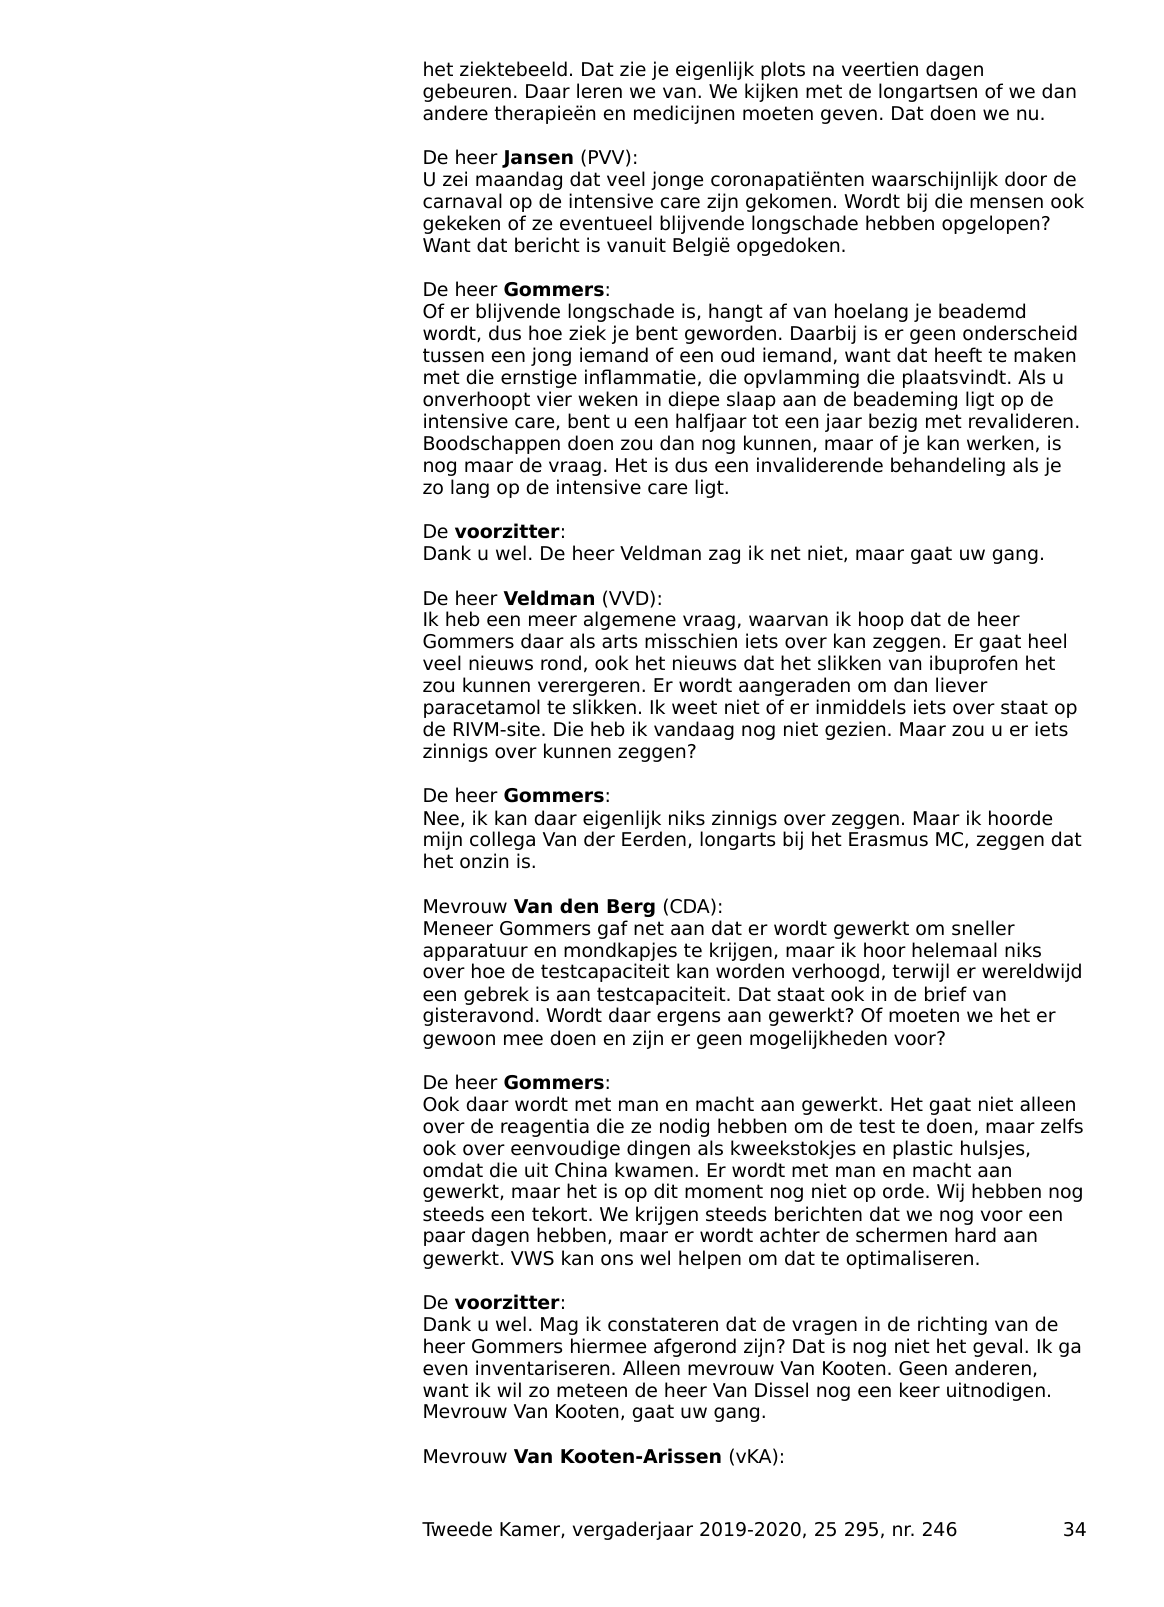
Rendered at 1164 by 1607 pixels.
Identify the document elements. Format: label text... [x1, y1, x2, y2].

text het ziektebeeld. Dat zie je eigenlijk plots na veertien dagen gebeuren. Daar leren we van. We kijken met de longartsen of we dan andere therapieën en medicijnen moeten geven. Dat doen we nu. [422, 59, 1087, 125]
text Ook daar wordt met man en macht aan gewerkt. Het gaat niet alleen over de reagentia die ze nodig hebben om de test te doen, maar zelfs ook over eenvoudige dingen als kweekstokjes en plastic hulsjes, omdat die uit China kwamen. Er wordt met man en macht aan gewerkt, maar het is op dit moment nog niet op orde. Wij hebben nog steeds een tekort. We krijgen steeds berichten dat we nog voor een paar dagen hebben, maar er wordt achter de schermen hard aan gewerkt. VWS kan ons wel helpen om dat te optimaliseren. [422, 1093, 1087, 1269]
text De voorzitter: [422, 1292, 1087, 1313]
text De voorzitter: [422, 521, 1087, 543]
text De heer Jansen (PVV): [422, 147, 1087, 169]
text Dank u wel. De heer Veldman zag ik net niet, maar gaat uw gang. [422, 543, 1087, 565]
text De heer Gommers: [422, 1072, 1087, 1093]
text De heer Gommers: [422, 279, 1087, 301]
text Mevrouw Van den Berg (CDA): [422, 896, 1087, 917]
text U zei maandag dat veel jonge coronapatiënten waarschijnlijk door de carnaval op de intensive care zijn gekomen. Wordt bij die mensen ook gekeken of ze eventueel blijvende longschade hebben opgelopen? Want dat bericht is vanuit België opgedoken. [422, 169, 1087, 257]
text Mevrouw Van Kooten-Arissen (vKA): [422, 1446, 1087, 1468]
text Meneer Gommers gaf net aan dat er wordt gewerkt om sneller apparatuur en mondkapjes te krijgen, maar ik hoor helemaal niks over hoe de testcapaciteit kan worden verhoogd, terwijl er wereldwijd een gebrek is aan testcapaciteit. Dat staat ook in de brief van gisteravond. Wordt daar ergens aan gewerkt? Of moeten we het er gewoon mee doen en zijn er geen mogelijkheden voor? [422, 917, 1087, 1049]
text Ik heb een meer algemene vraag, waarvan ik hoop dat de heer Gommers daar als arts misschien iets over kan zeggen. Er gaat heel veel nieuws rond, ook het nieuws dat het slikken van ibuprofen het zou kunnen verergeren. Er wordt aangeraden om dan liever paracetamol te slikken. Ik weet niet of er inmiddels iets over staat op de RIVM-site. Die heb ik vandaag nog niet gezien. Maar zou u er iets zinnigs over kunnen zeggen? [422, 609, 1087, 763]
text De heer Veldman (VVD): [422, 587, 1087, 609]
text Of er blijvende longschade is, hangt af van hoelang je beademd wordt, dus hoe ziek je bent geworden. Daarbij is er geen onderscheid tussen een jong iemand of een oud iemand, want dat heeft te maken met die ernstige inflammatie, die opvlamming die plaatsvindt. Als u onverhoopt vier weken in diepe slaap aan de beademing ligt op de intensive care, bent u een halfjaar tot een jaar bezig met revalideren. Boodschappen doen zou dan nog kunnen, maar of je kan werken, is nog maar de vraag. Het is dus een invaliderende behandeling als je zo lang op de intensive care ligt. [422, 301, 1087, 499]
text Dank u wel. Mag ik constateren dat de vragen in de richting van de heer Gommers hiermee afgerond zijn? Dat is nog niet het geval. Ik ga even inventariseren. Alleen mevrouw Van Kooten. Geen anderen, want ik wil zo meteen de heer Van Dissel nog een keer uitnodigen. Mevrouw Van Kooten, gaat uw gang. [422, 1313, 1087, 1423]
text De heer Gommers: [422, 785, 1087, 807]
text Nee, ik kan daar eigenlijk niks zinnigs over zeggen. Maar ik hoorde mijn collega Van der Eerden, longarts bij het Erasmus MC, zeggen dat het onzin is. [422, 807, 1087, 873]
